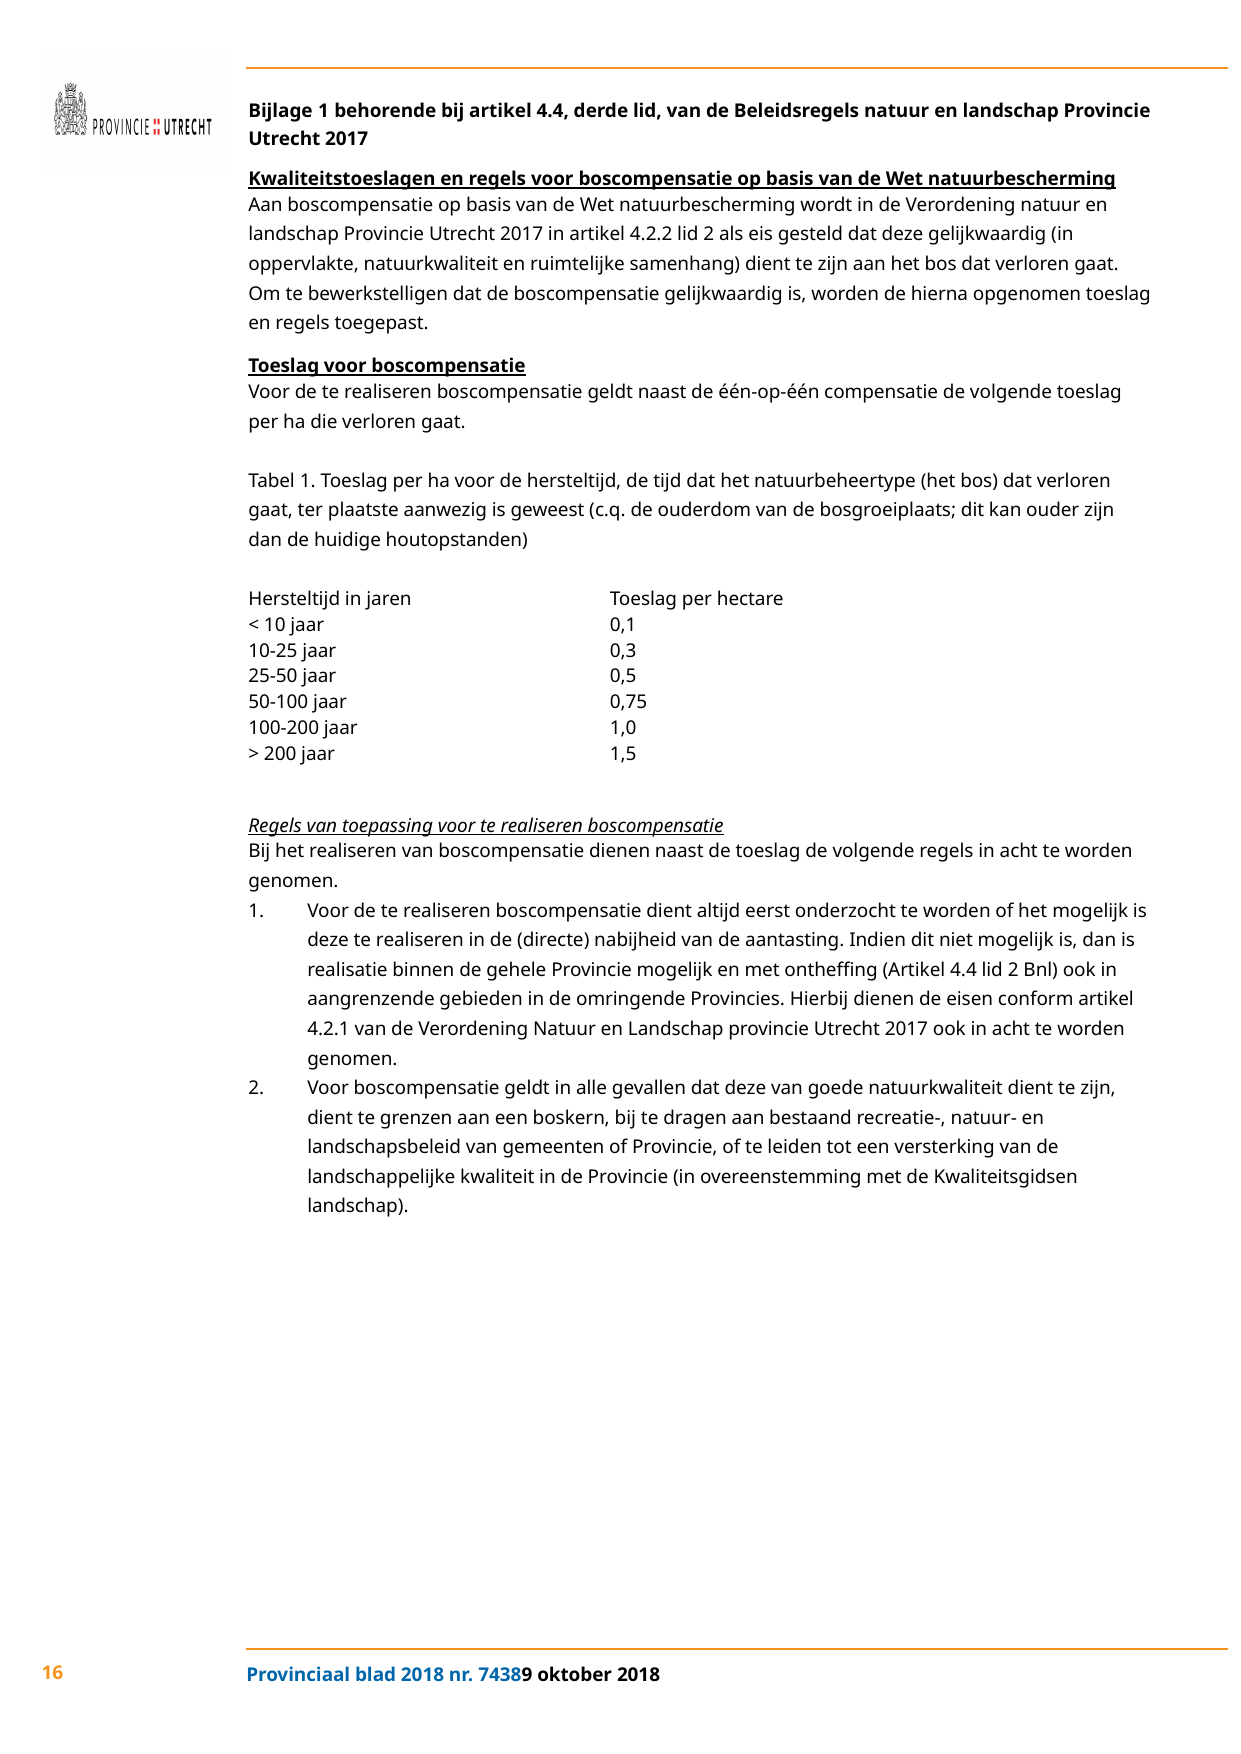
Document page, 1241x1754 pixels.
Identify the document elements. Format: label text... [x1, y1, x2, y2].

table_cell > 200 jaar [248, 740, 609, 766]
text Bij het realiseren van boscompensatie dienen naast de toeslag de volgende regels in acht te worden genomen. [248, 838, 1152, 893]
table_header Hersteltijd in jaren [248, 585, 609, 611]
table_cell 10-25 jaar [248, 637, 609, 663]
table_cell 25-50 jaar [248, 663, 609, 688]
table_cell 100-200 jaar [248, 714, 609, 740]
text Regels van toepassing voor te realiseren boscompensatie [248, 812, 1152, 838]
text Aan boscompensatie op basis van de Wet natuurbescherming wordt in de Verordening natuur en landschap Provincie Utrecht 2017 in artikel 4.2.2 lid 2 als eis gesteld dat deze gelijkwaardig (in oppervlakte, natuurkwaliteit en ruimtelijke samenhang) dient te zijn aan het bos dat verloren gaat. Om te bewerkstelligen dat de boscompensatie gelijkwaardig is, worden de hierna opgenomen toeslag en regels toegepast. [248, 191, 1152, 335]
table_header Toeslag per hectare [610, 585, 1152, 611]
table_cell 50-100 jaar [248, 688, 609, 714]
text Tabel 1. Toeslag per ha voor de hersteltijd, de tijd dat het natuurbeheertype (het bos) dat verloren gaat, ter plaatste aanwezig is geweest (c.q. de ouderdom van de bosgroeiplaats; dit kan ouder zijn dan de huidige houtopstanden) [248, 467, 1152, 552]
table_cell 0,3 [610, 637, 1152, 663]
table_cell 1,0 [610, 714, 1152, 740]
text Toeslag voor boscompensatie [248, 352, 1152, 378]
table_cell 0,75 [610, 688, 1152, 714]
text Voor de te realiseren boscompensatie geldt naast de één-op-één compensatie de volgende toeslag per ha die verloren gaat. [248, 378, 1152, 433]
list Voor boscompensatie geldt in alle gevallen dat deze van goede natuurkwaliteit dient te zijn, dient te grenzen aan een boskern, bij te dragen aan bestaand recreatie-, natuur- en landschapsbeleid van gemeenten of Provincie, of te leiden tot een versterking van de landschappelijke kwaliteit in de Provincie (in overeenstemming met de Kwaliteitsgidsen landschap). [248, 1074, 1152, 1218]
text Kwaliteitstoeslagen en regels voor boscompensatie op basis van de Wet natuurbescherming [248, 165, 1152, 191]
table_cell 0,5 [610, 663, 1152, 688]
table_cell 1,5 [610, 740, 1152, 766]
picture [41, 47, 231, 172]
table_cell 0,1 [610, 611, 1152, 637]
list Voor de te realiseren boscompensatie dient altijd eerst onderzocht te worden of het mogelijk is deze te realiseren in de (directe) nabijheid van de aantasting. Indien dit niet mogelijk is, dan is realisatie binnen de gehele Provincie mogelijk en met ontheffing (Artikel 4.4 lid 2 Bnl) ook in aangrenzende gebieden in de omringende Provincies. Hierbij dienen de eisen conform artikel 4.2.1 van de Verordening Natuur en Landschap provincie Utrecht 2017 ook in acht te worden genomen. [248, 897, 1152, 1070]
text Bijlage 1 behorende bij artikel 4.4, derde lid, van de Beleidsregels natuur en landschap Provincie Utrecht 2017 [248, 95, 1152, 152]
table_cell < 10 jaar [248, 611, 609, 637]
